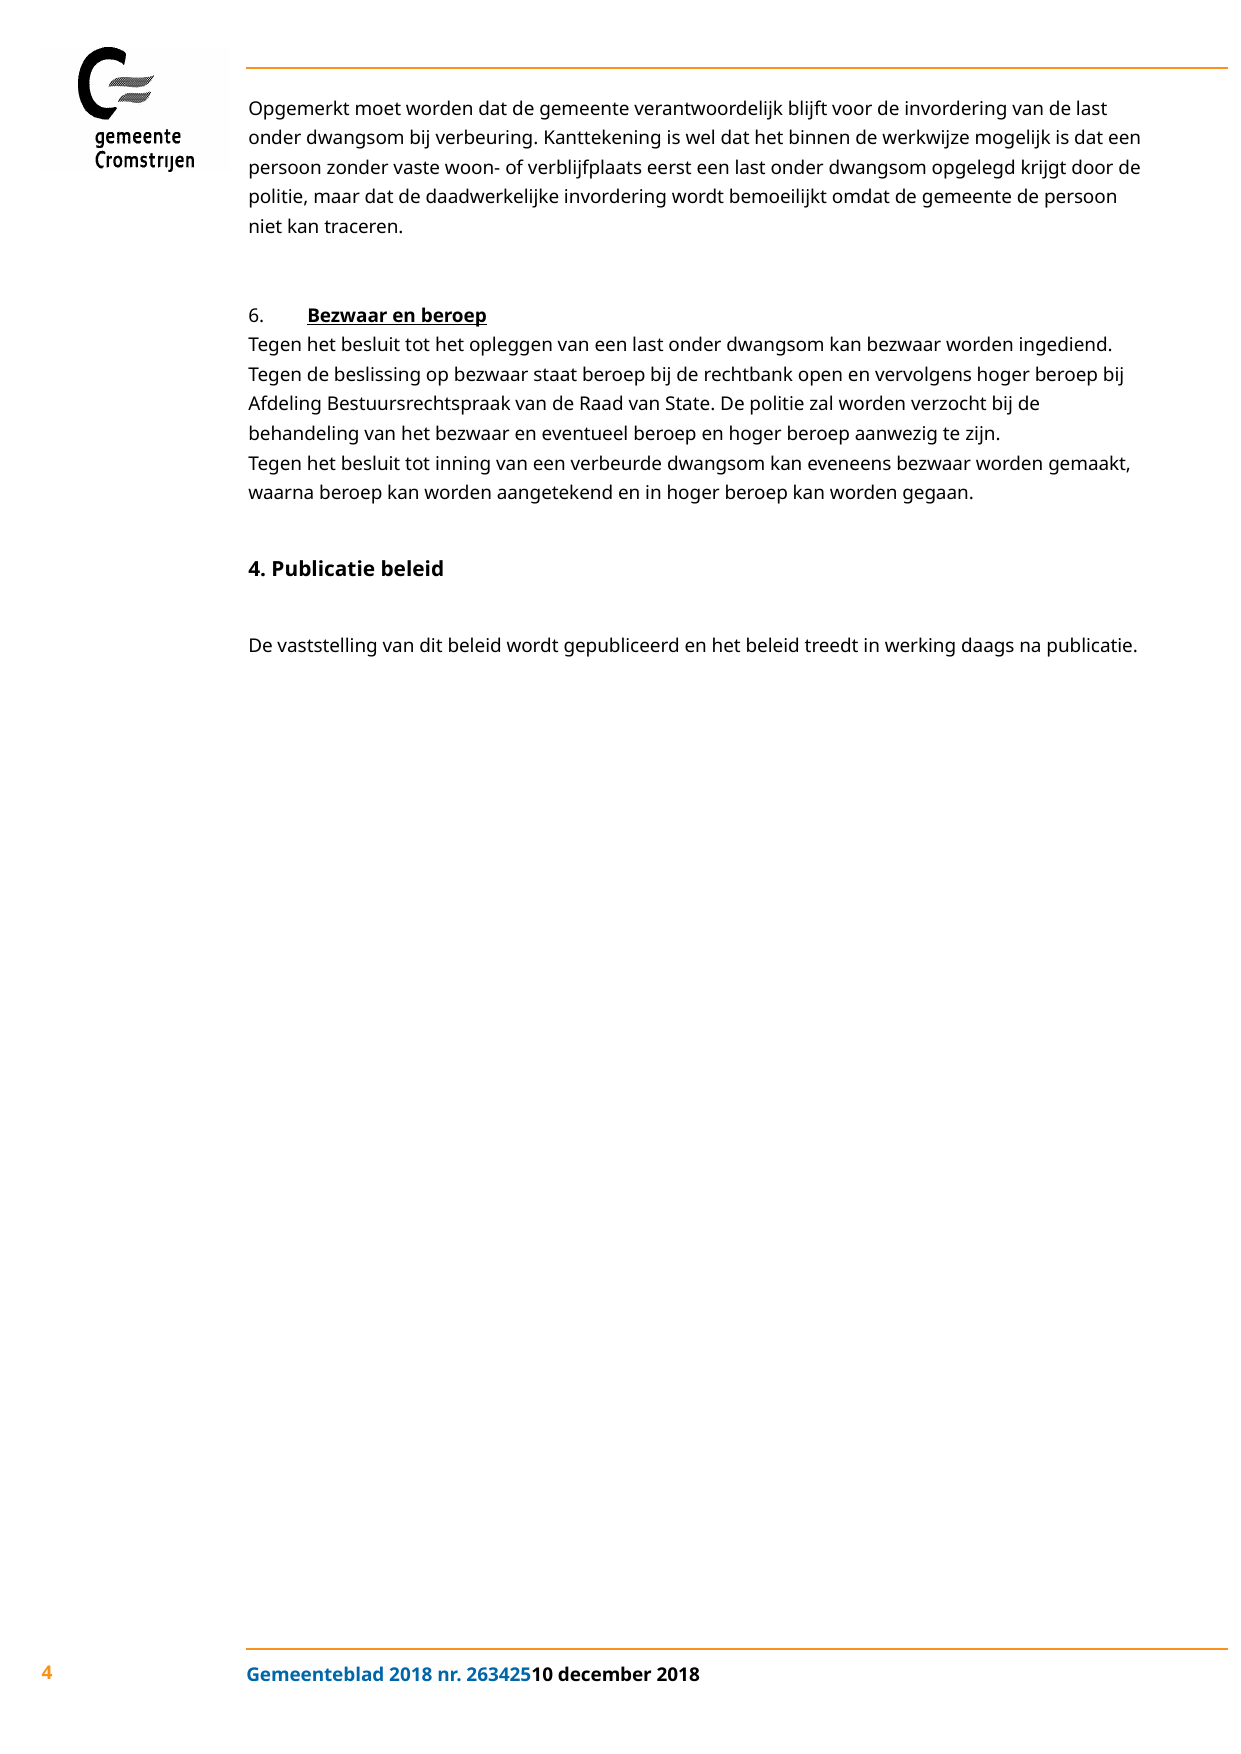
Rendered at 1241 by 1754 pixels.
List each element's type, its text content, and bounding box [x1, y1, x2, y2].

text Tegen het besluit tot inning van een verbeurde dwangsom kan eveneens bezwaar worden gemaakt, waarna beroep kan worden aangetekend en in hoger beroep kan worden gegaan. [248, 450, 1152, 505]
list Bezwaar en beroep [248, 302, 1152, 328]
text 4. Publicatie beleid [248, 554, 1152, 583]
picture [41, 47, 231, 172]
text De vaststelling van dit beleid wordt gepubliceerd en het beleid treedt in werking daags na publicatie. [248, 632, 1152, 658]
text Opgemerkt moet worden dat de gemeente verantwoordelijk blijft voor de invordering van de last onder dwangsom bij verbeuring. Kanttekening is wel dat het binnen de werkwijze mogelijk is dat een persoon zonder vaste woon- of verblijfplaats eerst een last onder dwangsom opgelegd krijgt door de politie, maar dat de daadwerkelijke invordering wordt bemoeilijkt omdat de gemeente de persoon niet kan traceren. [248, 95, 1152, 239]
text Tegen het besluit tot het opleggen van een last onder dwangsom kan bezwaar worden ingediend. Tegen de beslissing op bezwaar staat beroep bij de rechtbank open en vervolgens hoger beroep bij Afdeling Bestuursrechtspraak van de Raad van State. De politie zal worden verzocht bij de behandeling van het bezwaar en eventueel beroep en hoger beroep aanwezig te zijn. [248, 331, 1152, 446]
